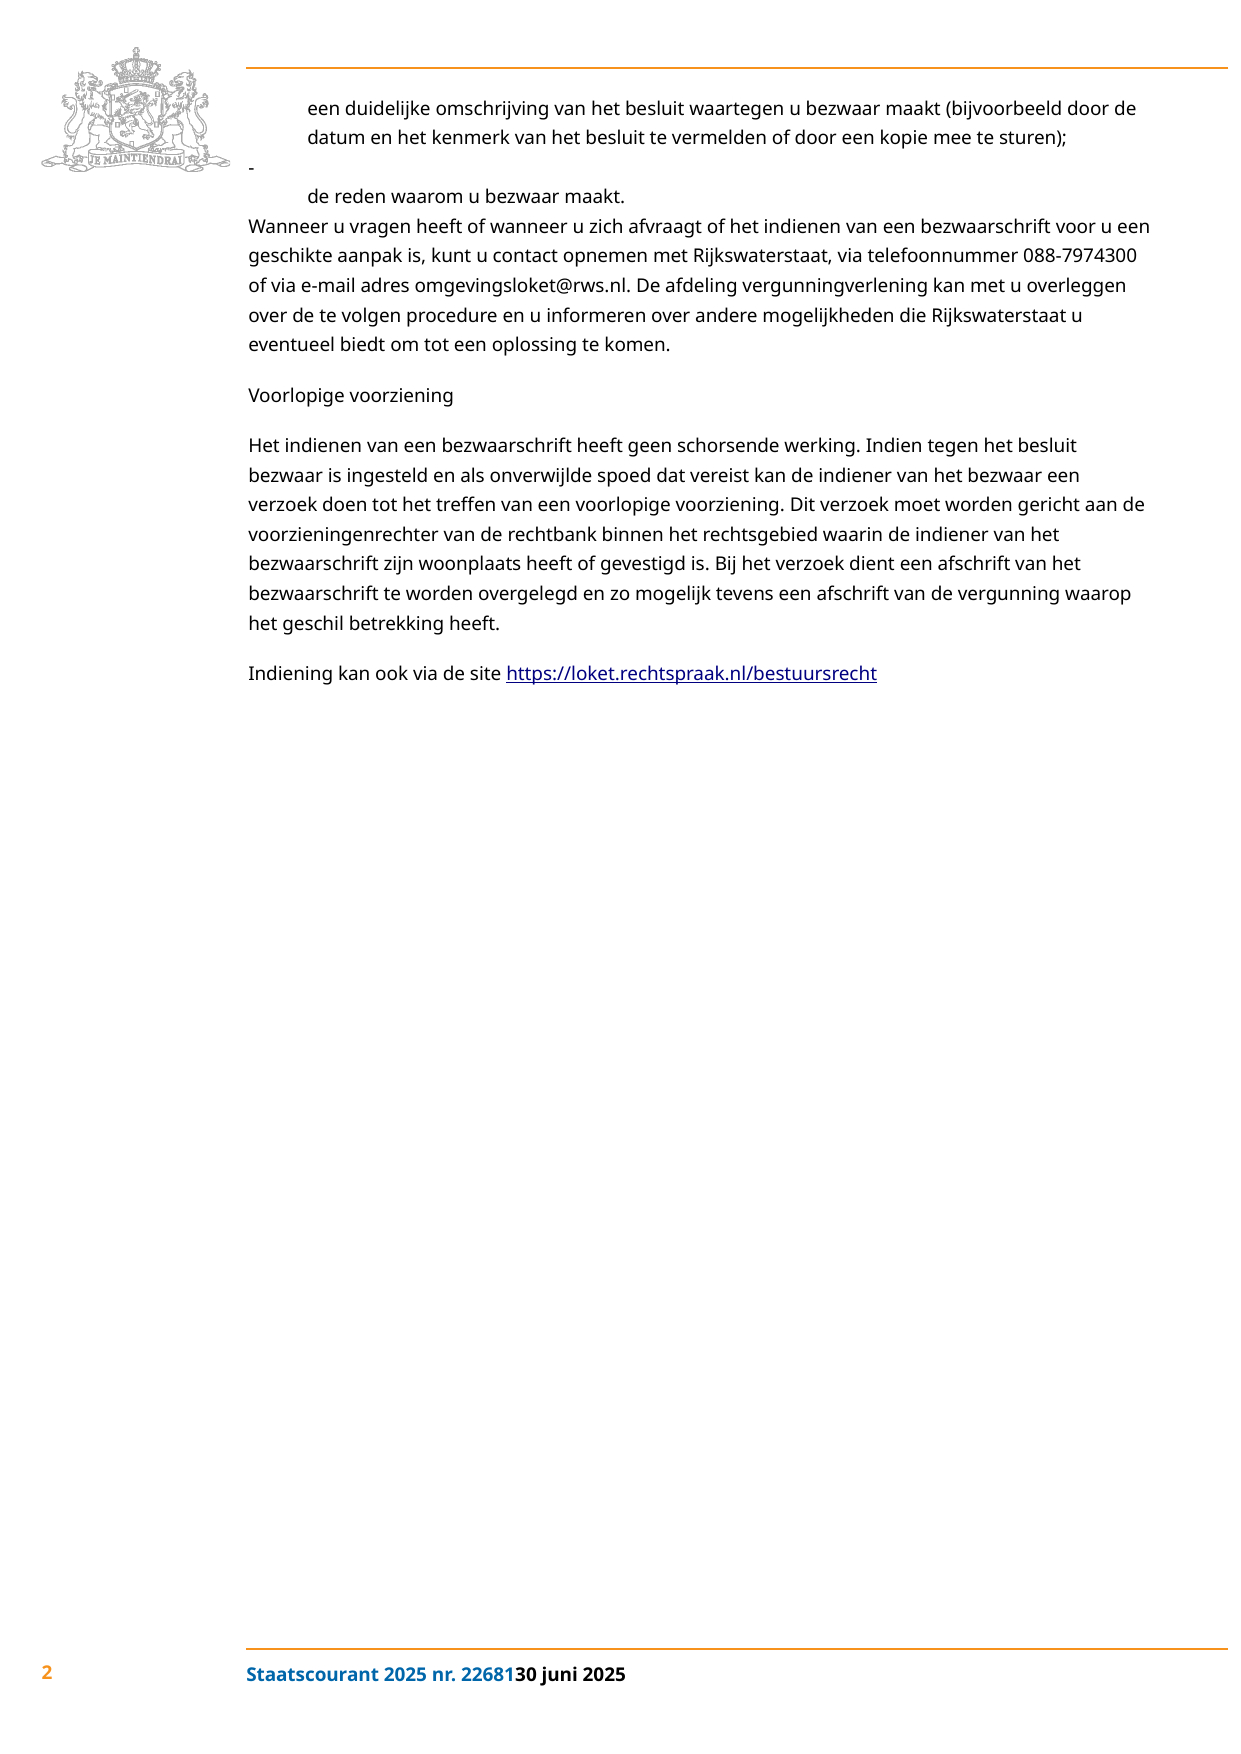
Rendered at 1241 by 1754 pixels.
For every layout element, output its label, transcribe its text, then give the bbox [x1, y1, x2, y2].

list een duidelijke omschrijving van het besluit waartegen u bezwaar maakt (bijvoorbeeld door de datum en het kenmerk van het besluit te vermelden of door een kopie mee te sturen); [248, 95, 1152, 150]
list de reden waarom u bezwaar maakt. [248, 183, 1152, 209]
text Het indienen van een bezwaarschrift heeft geen schorsende werking. Indien tegen het besluit bezwaar is ingesteld en als onverwijlde spoed dat vereist kan de indiener van het bezwaar een verzoek doen tot het treffen van een voorlopige voorziening. Dit verzoek moet worden gericht aan de voorzieningenrechter van de rechtbank binnen het rechtsgebied waarin de indiener van het bezwaarschrift zijn woonplaats heeft of gevestigd is. Bij het verzoek dient een afschrift van het bezwaarschrift te worden overgelegd en zo mogelijk tevens een afschrift van de vergunning waarop het geschil betrekking heeft. [248, 432, 1152, 636]
text Voorlopige voorziening [248, 382, 1152, 408]
text Indiening kan ook via de site https://loket.rechtspraak.nl/bestuursrecht [248, 660, 1152, 686]
picture [41, 47, 231, 172]
text Wanneer u vragen heeft of wanneer u zich afvraagt of het indienen van een bezwaarschrift voor u een geschikte aanpak is, kunt u contact opnemen met Rijkswaterstaat, via telefoonnummer 088-7974300 of via e-mail adres omgevingsloket@rws.nl. De afdeling vergunningverlening kan met u overleggen over de te volgen procedure en u informeren over andere mogelijkheden die Rijkswaterstaat u eventueel biedt om tot een oplossing te komen. [248, 213, 1152, 357]
